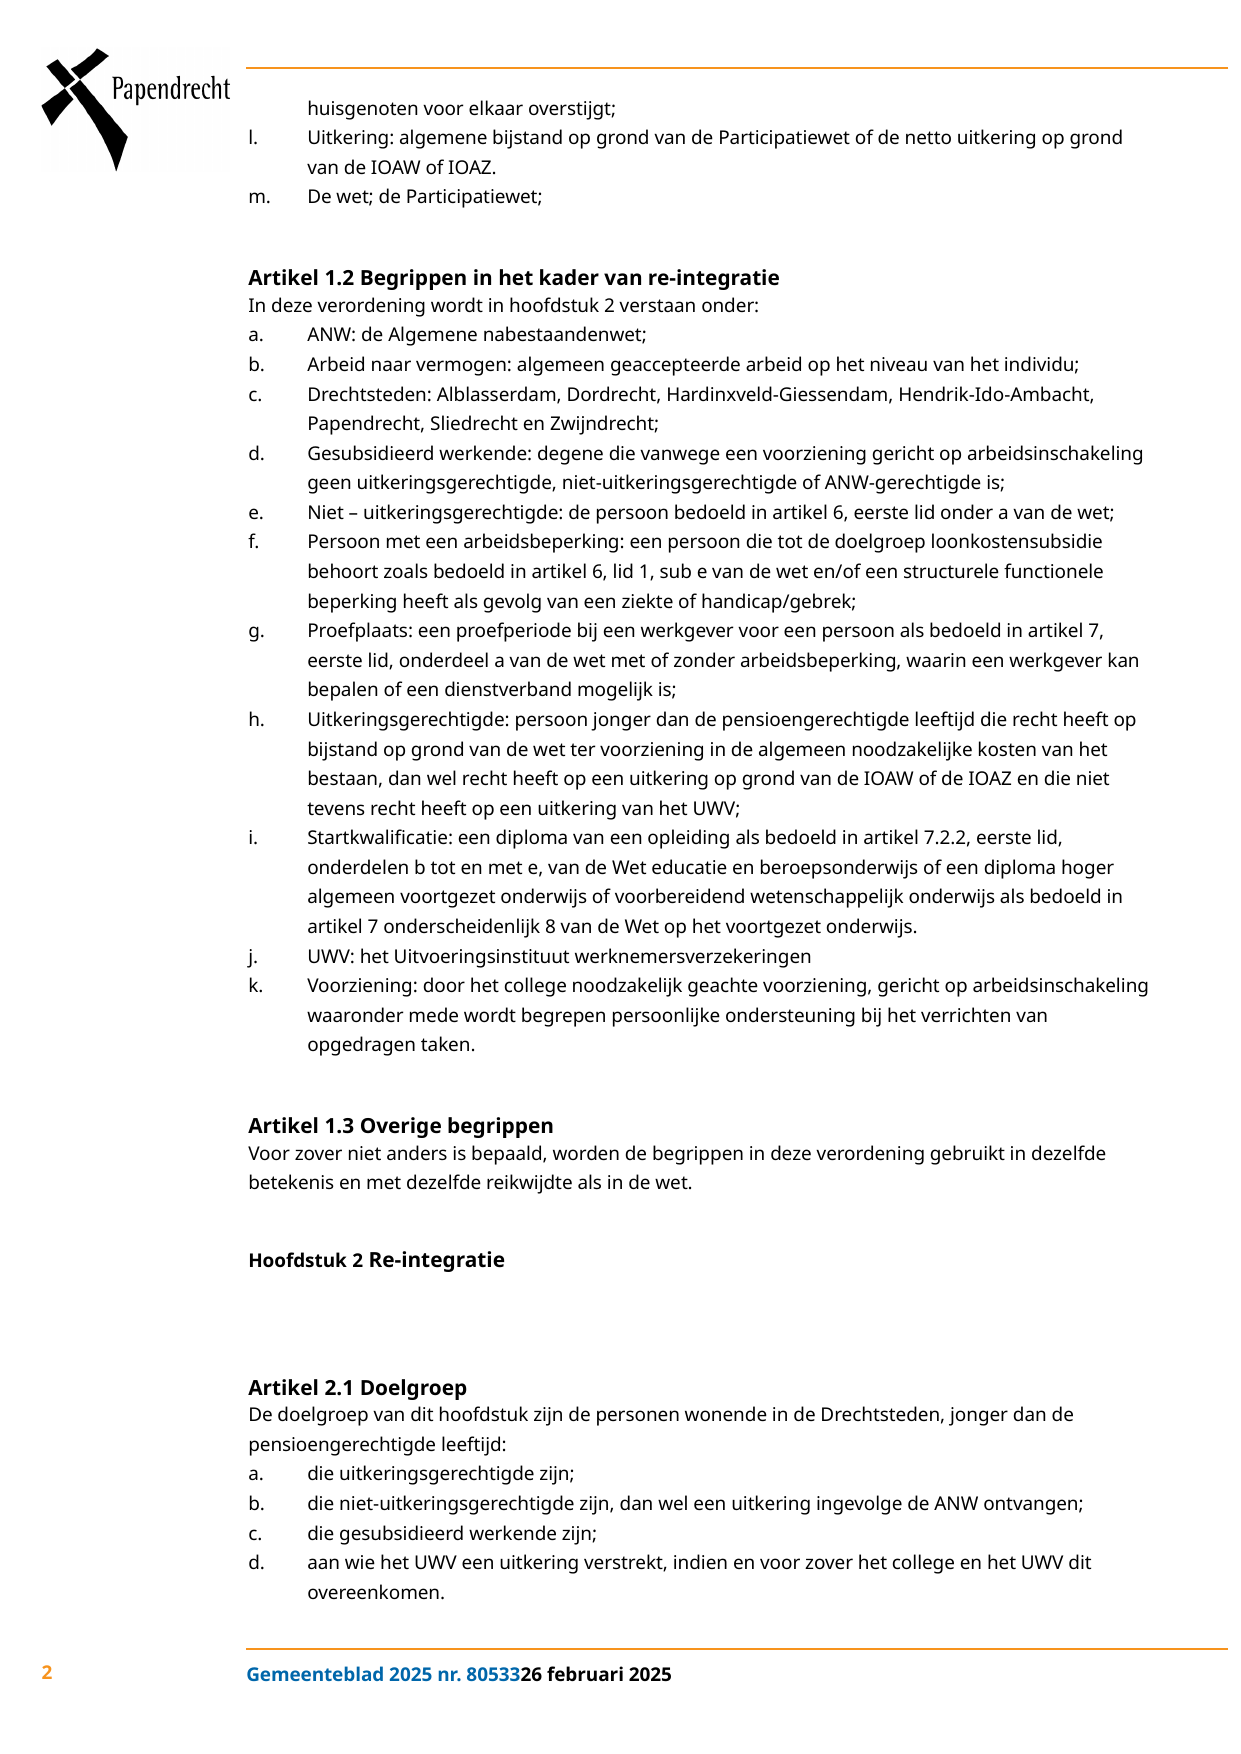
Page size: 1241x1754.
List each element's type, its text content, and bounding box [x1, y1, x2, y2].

list die gesubsidieerd werkende zijn; [248, 1520, 1152, 1545]
list Niet – uitkeringsgerechtigde: de persoon bedoeld in artikel 6, eerste lid onder a van de wet; [248, 499, 1152, 525]
list Uitkeringsgerechtigde: persoon jonger dan de pensioengerechtigde leeftijd die recht heeft op bijstand op grond van de wet ter voorziening in de algemeen noodzakelijke kosten van het bestaan, dan wel recht heeft op een uitkering op grond van de IOAW of de IOAZ en die niet tevens recht heeft op een uitkering van het UWV; [248, 706, 1152, 821]
list UWV: het Uitvoeringsinstituut werknemersverzekeringen [248, 943, 1152, 968]
list Uitkering: algemene bijstand op grond van de Participatiewet of de netto uitkering op grond van de IOAW of IOAZ. [248, 124, 1152, 180]
list Arbeid naar vermogen: algemeen geaccepteerde arbeid op het niveau van het individu; [248, 351, 1152, 377]
list ANW: de Algemene nabestaandenwet; [248, 322, 1152, 347]
list Persoon met een arbeidsbeperking: een persoon die tot de doelgroep loonkostensubsidie behoort zoals bedoeld in artikel 6, lid 1, sub e van de wet en/of een structurele functionele beperking heeft als gevolg van een ziekte of handicap/gebrek; [248, 529, 1152, 613]
list huisgenoten voor elkaar overstijgt; [248, 95, 1152, 121]
list Proefplaats: een proefperiode bij een werkgever voor een persoon als bedoeld in artikel 7, eerste lid, onderdeel a van de wet met of zonder arbeidsbeperking, waarin een werkgever kan bepalen of een dienstverband mogelijk is; [248, 617, 1152, 702]
text Artikel 1.2 Begrippen in het kader van re-integratie [248, 263, 1152, 292]
list Startkwalificatie: een diploma van een opleiding als bedoeld in artikel 7.2.2, eerste lid, onderdelen b tot en met e, van de Wet educatie en beroepsonderwijs of een diploma hoger algemeen voortgezet onderwijs of voorbereidend wetenschappelijk onderwijs als bedoeld in artikel 7 onderscheidenlijk 8 van de Wet op het voortgezet onderwijs. [248, 824, 1152, 939]
list Voorziening: door het college noodzakelijk geachte voorziening, gericht op arbeidsinschakeling waaronder mede wordt begrepen persoonlijke ondersteuning bij het verrichten van opgedragen taken. [248, 972, 1152, 1057]
text Voor zover niet anders is bepaald, worden de begrippen in deze verordening gebruikt in dezelfde betekenis en met dezelfde reikwijdte als in de wet. [248, 1140, 1152, 1195]
list die niet-uitkeringsgerechtigde zijn, dan wel een uitkering ingevolge de ANW ontvangen; [248, 1490, 1152, 1516]
text Artikel 2.1 Doelgroep [248, 1373, 1152, 1401]
list De wet; de Participatiewet; [248, 183, 1152, 209]
text Artikel 1.3 Overige begrippen [248, 1112, 1152, 1140]
list die uitkeringsgerechtigde zijn; [248, 1461, 1152, 1486]
text Hoofdstuk 2 Re-integratie [248, 1245, 1152, 1273]
list aan wie het UWV een uitkering verstrekt, indien en voor zover het college en het UWV dit overeenkomen. [248, 1549, 1152, 1604]
picture [41, 47, 231, 172]
text De doelgroep van dit hoofdstuk zijn de personen wonende in de Drechtsteden, jonger dan de pensioengerechtigde leeftijd: [248, 1401, 1152, 1457]
text In deze verordening wordt in hoofdstuk 2 verstaan onder: [248, 292, 1152, 318]
list Gesubsidieerd werkende: degene die vanwege een voorziening gericht op arbeidsinschakeling geen uitkeringsgerechtigde, niet-uitkeringsgerechtigde of ANW-gerechtigde is; [248, 440, 1152, 495]
list Drechtsteden: Alblasserdam, Dordrecht, Hardinxveld-Giessendam, Hendrik-Ido-Ambacht, Papendrecht, Sliedrecht en Zwijndrecht; [248, 381, 1152, 436]
